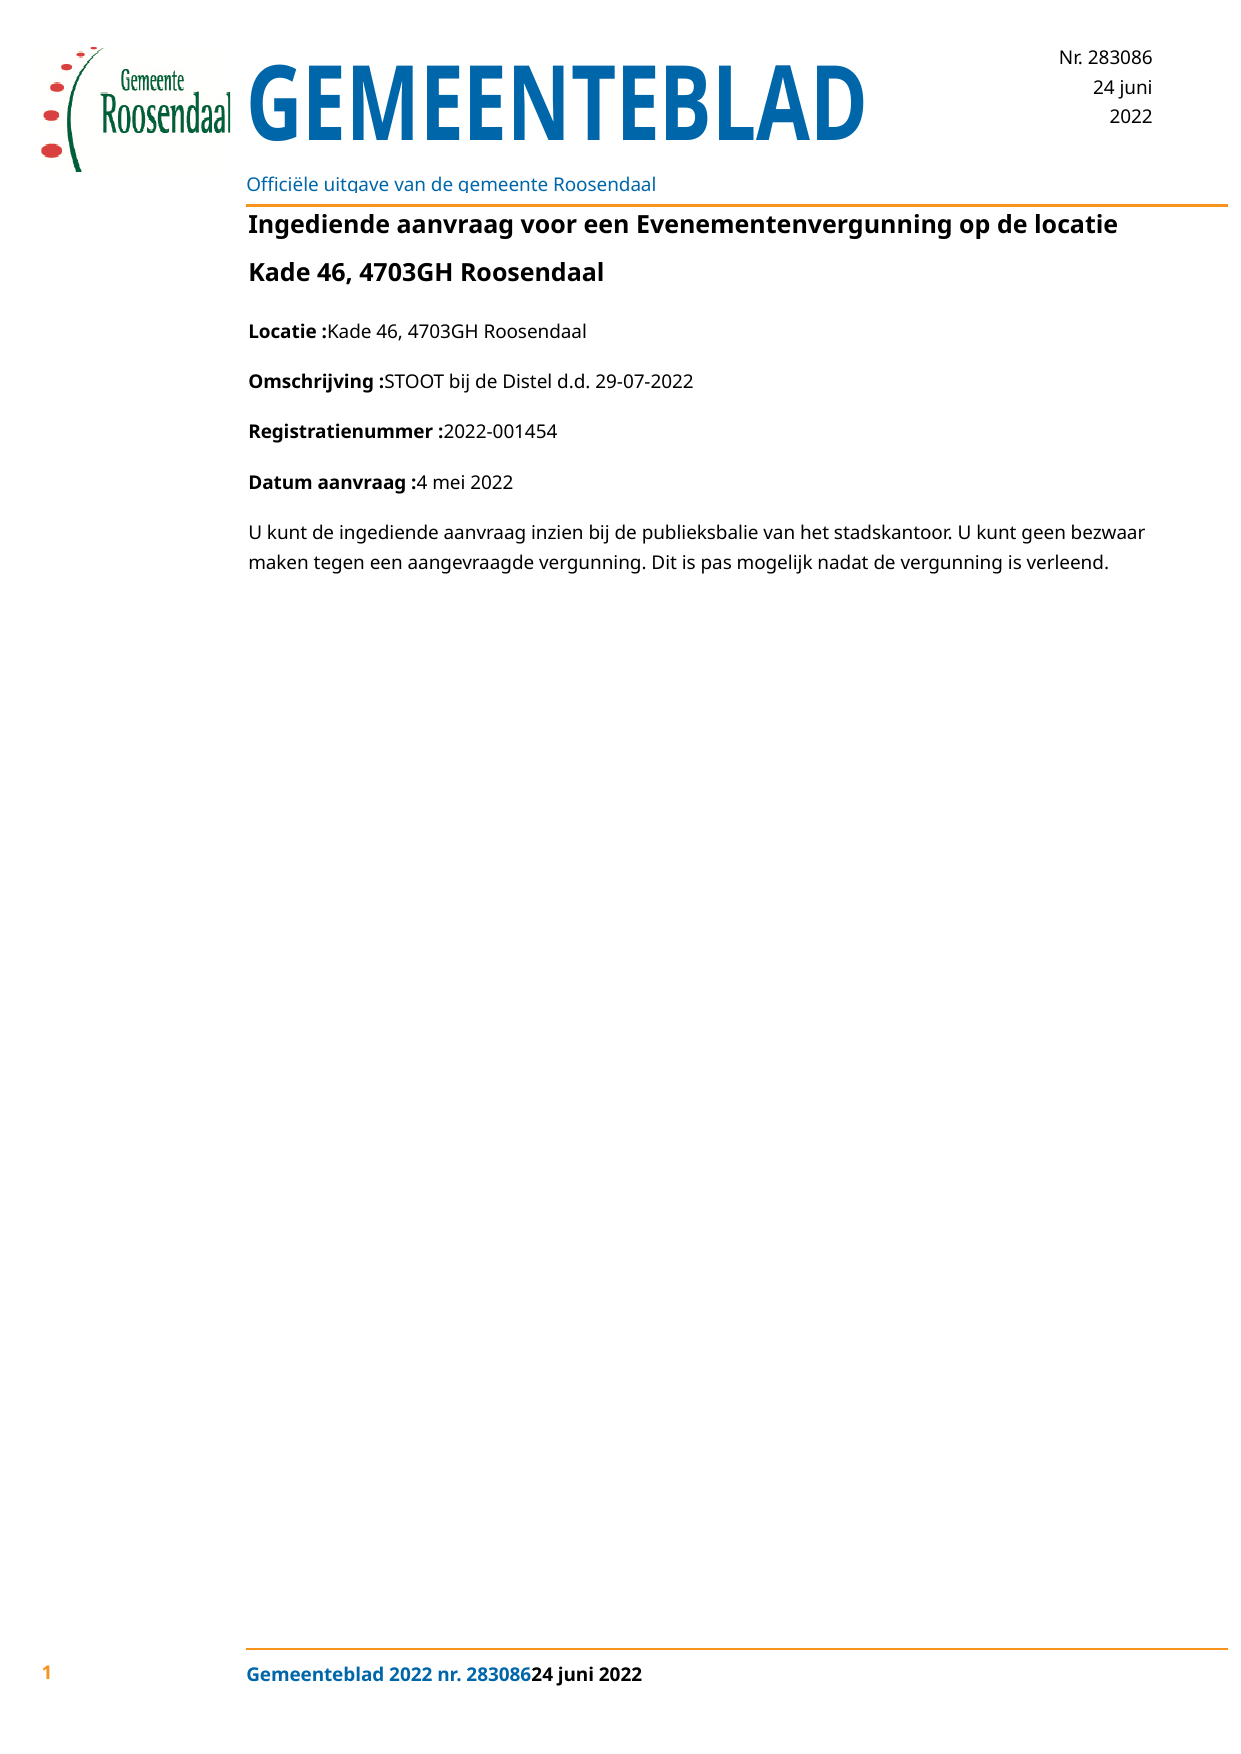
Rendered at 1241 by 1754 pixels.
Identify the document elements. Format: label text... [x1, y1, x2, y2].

text Datum aanvraag :4 mei 2022 [248, 469, 1152, 495]
text Registratienummer :2022-001454 [248, 419, 1152, 444]
text Omschrijving :STOOT bij de Distel d.d. 29-07-2022 [248, 368, 1152, 394]
text U kunt de ingediende aanvraag inzien bij de publieksbalie van het stadskantoor. U kunt geen bezwaar maken tegen een aangevraagde vergunning. Dit is pas mogelijk nadat de vergunning is verleend. [248, 519, 1152, 575]
picture [41, 47, 231, 172]
text Locatie :Kade 46, 4703GH Roosendaal [248, 318, 1152, 344]
text Ingediende aanvraag voor een Evenementenvergunning op de locatie Kade 46, 4703GH Roosendaal [248, 207, 1152, 288]
